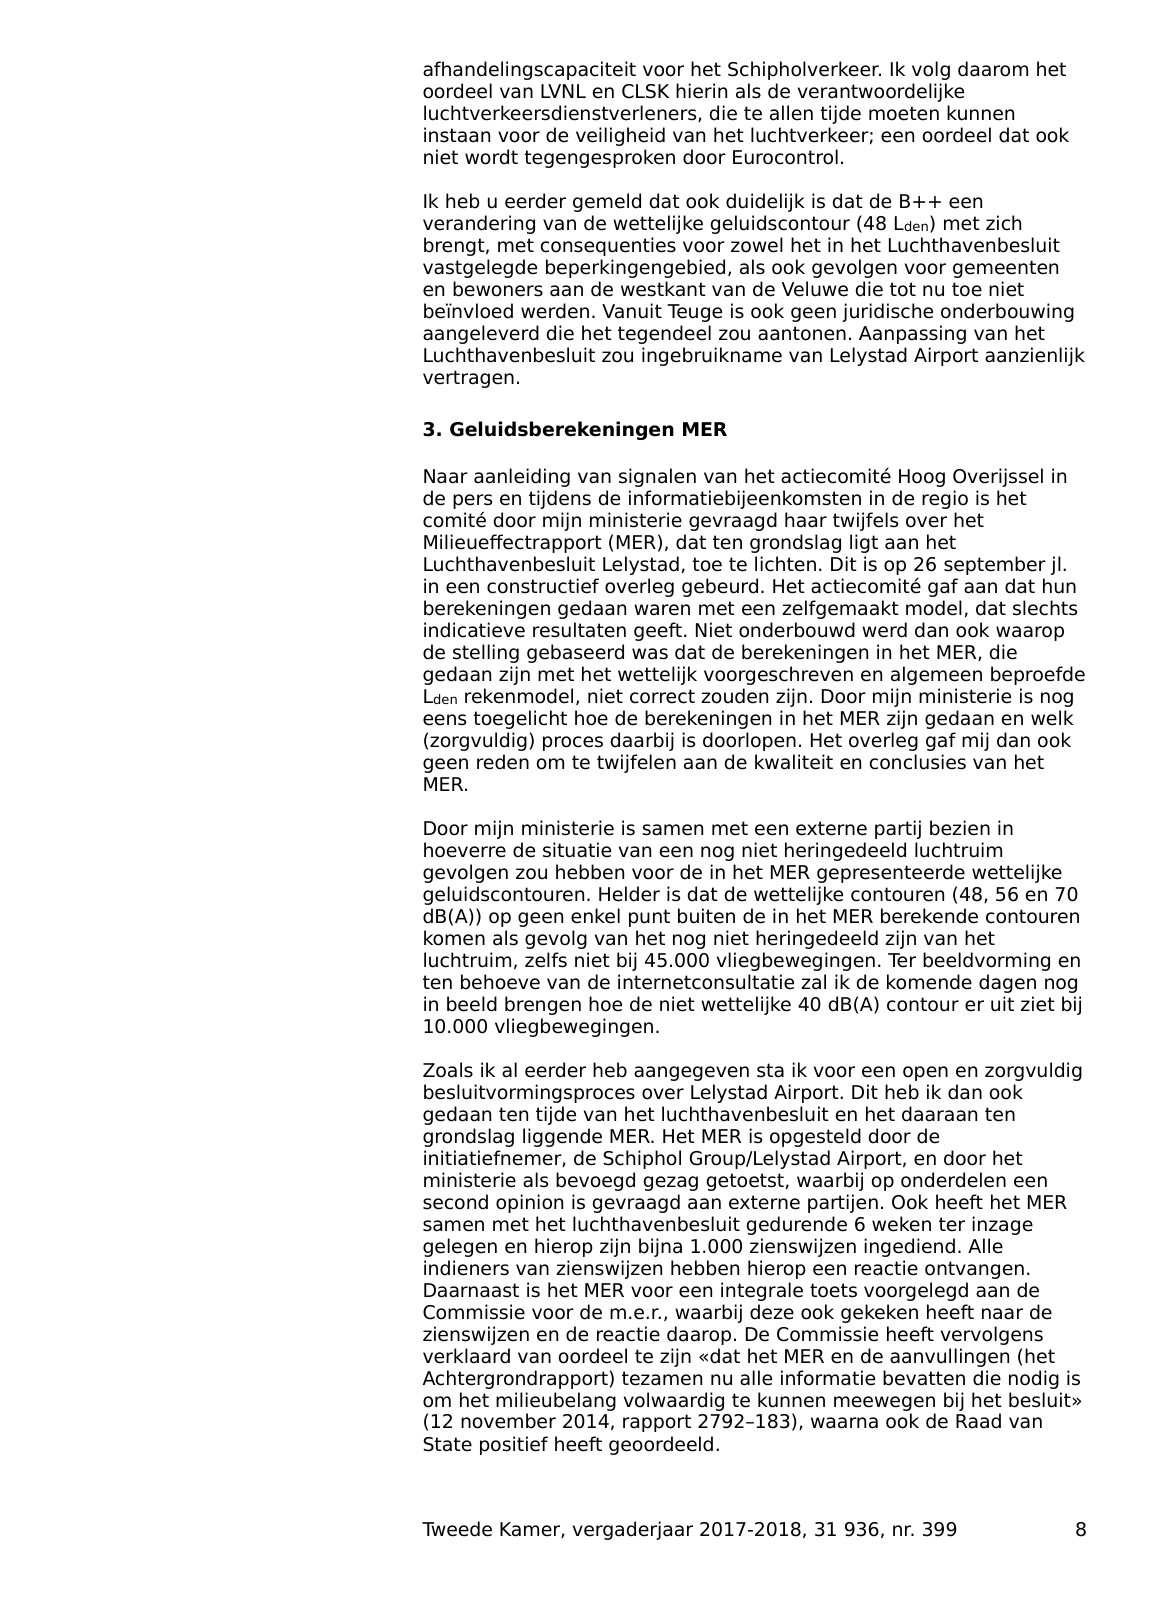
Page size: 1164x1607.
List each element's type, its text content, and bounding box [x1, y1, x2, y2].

text Ik heb u eerder gemeld dat ook duidelijk is dat de B++ een verandering van de wettelijke geluidscontour (48 Lden) met zich brengt, met consequenties voor zowel het in het Luchthavenbesluit vastgelegde beperkingengebied, als ook gevolgen voor gemeenten en bewoners aan de westkant van de Veluwe die tot nu toe niet beïnvloed werden. Vanuit Teuge is ook geen juridische onderbouwing aangeleverd die het tegendeel zou aantonen. Aanpassing van het Luchthavenbesluit zou ingebruikname van Lelystad Airport aanzienlijk vertragen. [422, 191, 1087, 389]
text Zoals ik al eerder heb aangegeven sta ik voor een open en zorgvuldig besluitvormingsproces over Lelystad Airport. Dit heb ik dan ook gedaan ten tijde van het luchthavenbesluit en het daaraan ten grondslag liggende MER. Het MER is opgesteld door de initiatiefnemer, de Schiphol Group/Lelystad Airport, en door het ministerie als bevoegd gezag getoetst, waarbij op onderdelen een second opinion is gevraagd aan externe partijen. Ook heeft het MER samen met het luchthavenbesluit gedurende 6 weken ter inzage gelegen en hierop zijn bijna 1.000 zienswijzen ingediend. Alle indieners van zienswijzen hebben hierop een reactie ontvangen. Daarnaast is het MER voor een integrale toets voorgelegd aan de Commissie voor de m.e.r., waarbij deze ook gekeken heeft naar de zienswijzen en de reactie daarop. De Commissie heeft vervolgens verklaard van oordeel te zijn «dat het MER en de aanvullingen (het Achtergrondrapport) tezamen nu alle informatie bevatten die nodig is om het milieubelang volwaardig te kunnen meewegen bij het besluit» (12 november 2014, rapport 2792–183), waarna ook de Raad van State positief heeft geoordeeld. [422, 1060, 1087, 1455]
text afhandelingscapaciteit voor het Schipholverkeer. Ik volg daarom het oordeel van LVNL en CLSK hierin als de verantwoordelijke luchtverkeersdienstverleners, die te allen tijde moeten kunnen instaan voor de veiligheid van het luchtverkeer; een oordeel dat ook niet wordt tegengesproken door Eurocontrol. [422, 59, 1087, 169]
subtitle 3. Geluidsberekeningen MER [422, 419, 1087, 441]
text Naar aanleiding van signalen van het actiecomité Hoog Overijssel in de pers en tijdens de informatiebijeenkomsten in de regio is het comité door mijn ministerie gevraagd haar twijfels over het Milieueffectrapport (MER), dat ten grondslag ligt aan het Luchthavenbesluit Lelystad, toe te lichten. Dit is op 26 september jl. in een constructief overleg gebeurd. Het actiecomité gaf aan dat hun berekeningen gedaan waren met een zelfgemaakt model, dat slechts indicatieve resultaten geeft. Niet onderbouwd werd dan ook waarop de stelling gebaseerd was dat de berekeningen in het MER, die gedaan zijn met het wettelijk voorgeschreven en algemeen beproefde Lden rekenmodel, niet correct zouden zijn. Door mijn ministerie is nog eens toegelicht hoe de berekeningen in het MER zijn gedaan en welk (zorgvuldig) proces daarbij is doorlopen. Het overleg gaf mij dan ook geen reden om te twijfelen aan de kwaliteit en conclusies van het MER. [422, 466, 1087, 796]
text Door mijn ministerie is samen met een externe partij bezien in hoeverre de situatie van een nog niet heringedeeld luchtruim gevolgen zou hebben voor de in het MER gepresenteerde wettelijke geluidscontouren. Helder is dat de wettelijke contouren (48, 56 en 70 dB(A)) op geen enkel punt buiten de in het MER berekende contouren komen als gevolg van het nog niet heringedeeld zijn van het luchtruim, zelfs niet bij 45.000 vliegbewegingen. Ter beeldvorming en ten behoeve van de internetconsultatie zal ik de komende dagen nog in beeld brengen hoe de niet wettelijke 40 dB(A) contour er uit ziet bij 10.000 vliegbewegingen. [422, 818, 1087, 1038]
